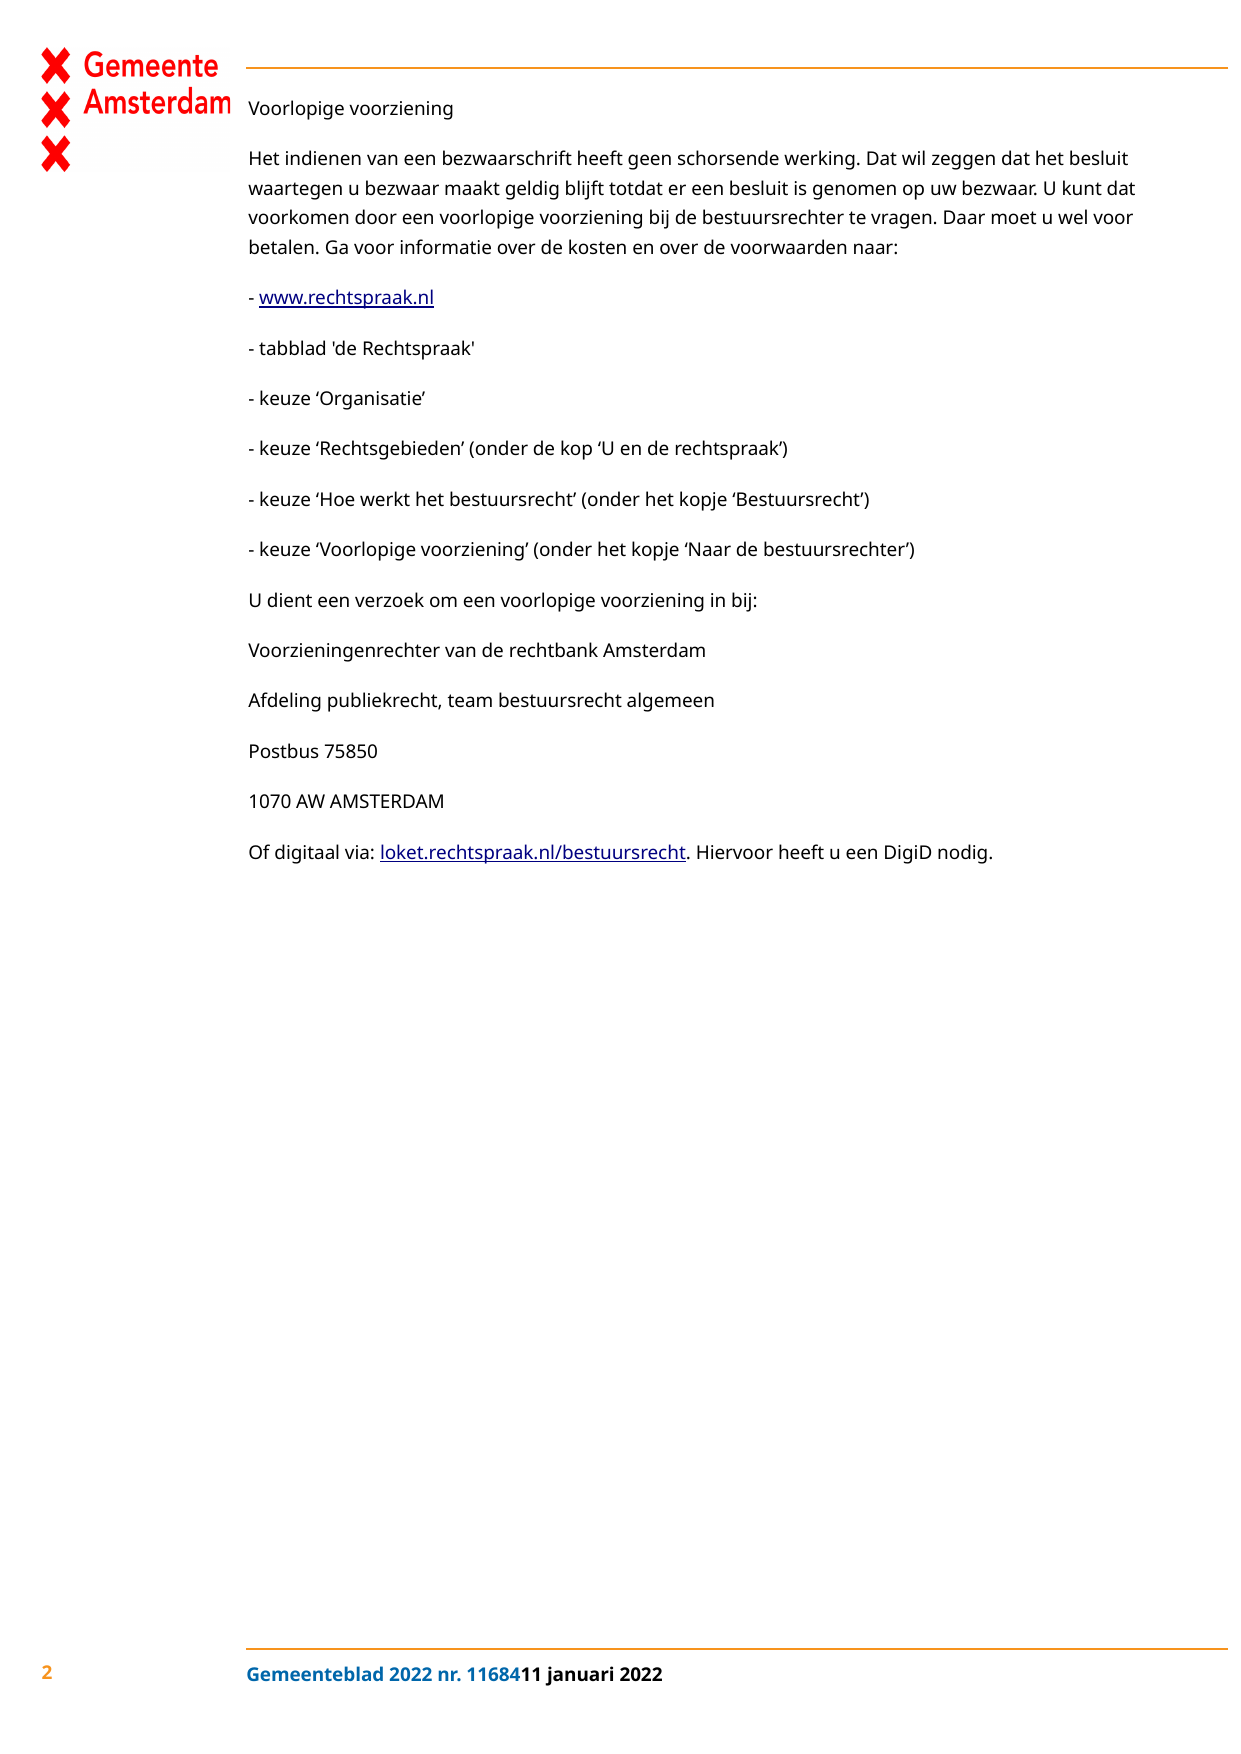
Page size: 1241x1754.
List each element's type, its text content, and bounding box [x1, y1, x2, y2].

picture [41, 47, 231, 172]
text Postbus 75850 [248, 738, 1152, 764]
text Het indienen van een bezwaarschrift heeft geen schorsende werking. Dat wil zeggen dat het besluit waartegen u bezwaar maakt geldig blijft totdat er een besluit is genomen op uw bezwaar. U kunt dat voorkomen door een voorlopige voorziening bij de bestuursrechter te vragen. Daar moet u wel voor betalen. Ga voor informatie over de kosten en over de voorwaarden naar: [248, 145, 1152, 260]
text - keuze ‘Voorlopige voorziening’ (onder het kopje ‘Naar de bestuursrechter’) [248, 536, 1152, 562]
text - tabblad 'de Rechtspraak' [248, 335, 1152, 361]
text U dient een verzoek om een voorlopige voorziening in bij: [248, 587, 1152, 613]
text Afdeling publiekrecht, team bestuursrecht algemeen [248, 688, 1152, 713]
text Of digitaal via: loket.rechtspraak.nl/bestuursrecht. Hiervoor heeft u een DigiD nodig. [248, 839, 1152, 865]
text 1070 AW AMSTERDAM [248, 788, 1152, 814]
text - keuze ‘Organisatie’ [248, 385, 1152, 411]
text - www.rechtspraak.nl [248, 284, 1152, 310]
text Voorlopige voorziening [248, 95, 1152, 121]
text Voorzieningenrechter van de rechtbank Amsterdam [248, 637, 1152, 663]
text - keuze ‘Rechtsgebieden’ (onder de kop ‘U en de rechtspraak’) [248, 436, 1152, 461]
text - keuze ‘Hoe werkt het bestuursrecht’ (onder het kopje ‘Bestuursrecht’) [248, 486, 1152, 512]
